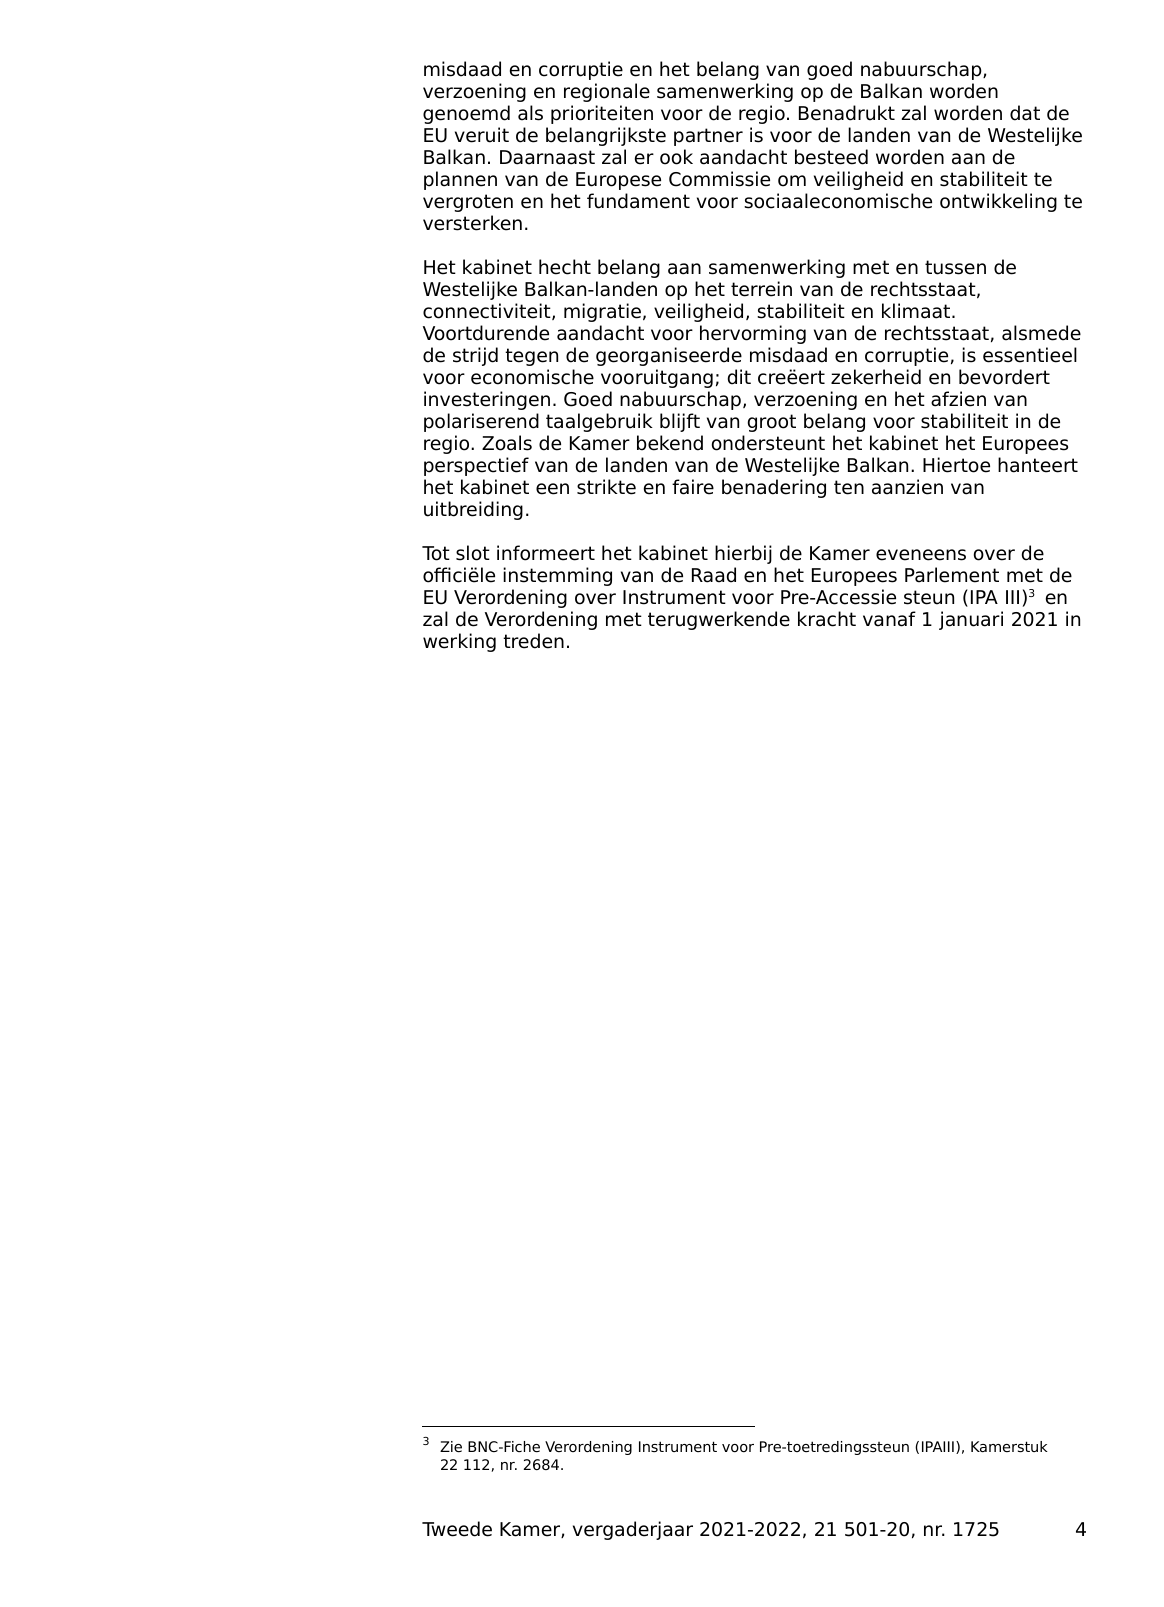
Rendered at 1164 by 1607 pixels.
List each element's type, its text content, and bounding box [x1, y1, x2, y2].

text Zie BNC-Fiche Verordening Instrument voor Pre-toetredingssteun (IPAIII), Kamerstuk 22 112, nr. 2684. [422, 1435, 1087, 1474]
text Het kabinet hecht belang aan samenwerking met en tussen de Westelijke Balkan-landen op het terrein van de rechtsstaat, connectiviteit, migratie, veiligheid, stabiliteit en klimaat. Voortdurende aandacht voor hervorming van de rechtsstaat, alsmede de strijd tegen de georganiseerde misdaad en corruptie, is essentieel voor economische vooruitgang; dit creëert zekerheid en bevordert investeringen. Goed nabuurschap, verzoening en het afzien van polariserend taalgebruik blijft van groot belang voor stabiliteit in de regio. Zoals de Kamer bekend ondersteunt het kabinet het Europees perspectief van de landen van de Westelijke Balkan. Hiertoe hanteert het kabinet een strikte en faire benadering ten aanzien van uitbreiding. [422, 257, 1087, 521]
text misdaad en corruptie en het belang van goed nabuurschap, verzoening en regionale samenwerking op de Balkan worden genoemd als prioriteiten voor de regio. Benadrukt zal worden dat de EU veruit de belangrijkste partner is voor de landen van de Westelijke Balkan. Daarnaast zal er ook aandacht besteed worden aan de plannen van de Europese Commissie om veiligheid en stabiliteit te vergroten en het fundament voor sociaaleconomische ontwikkeling te versterken. [422, 59, 1087, 235]
text Tot slot informeert het kabinet hierbij de Kamer eveneens over de officiële instemming van de Raad en het Europees Parlement met de EU Verordening over Instrument voor Pre-Accessie steun (IPA III) en zal de Verordening met terugwerkende kracht vanaf 1 januari 2021 in werking treden. [422, 543, 1087, 653]
